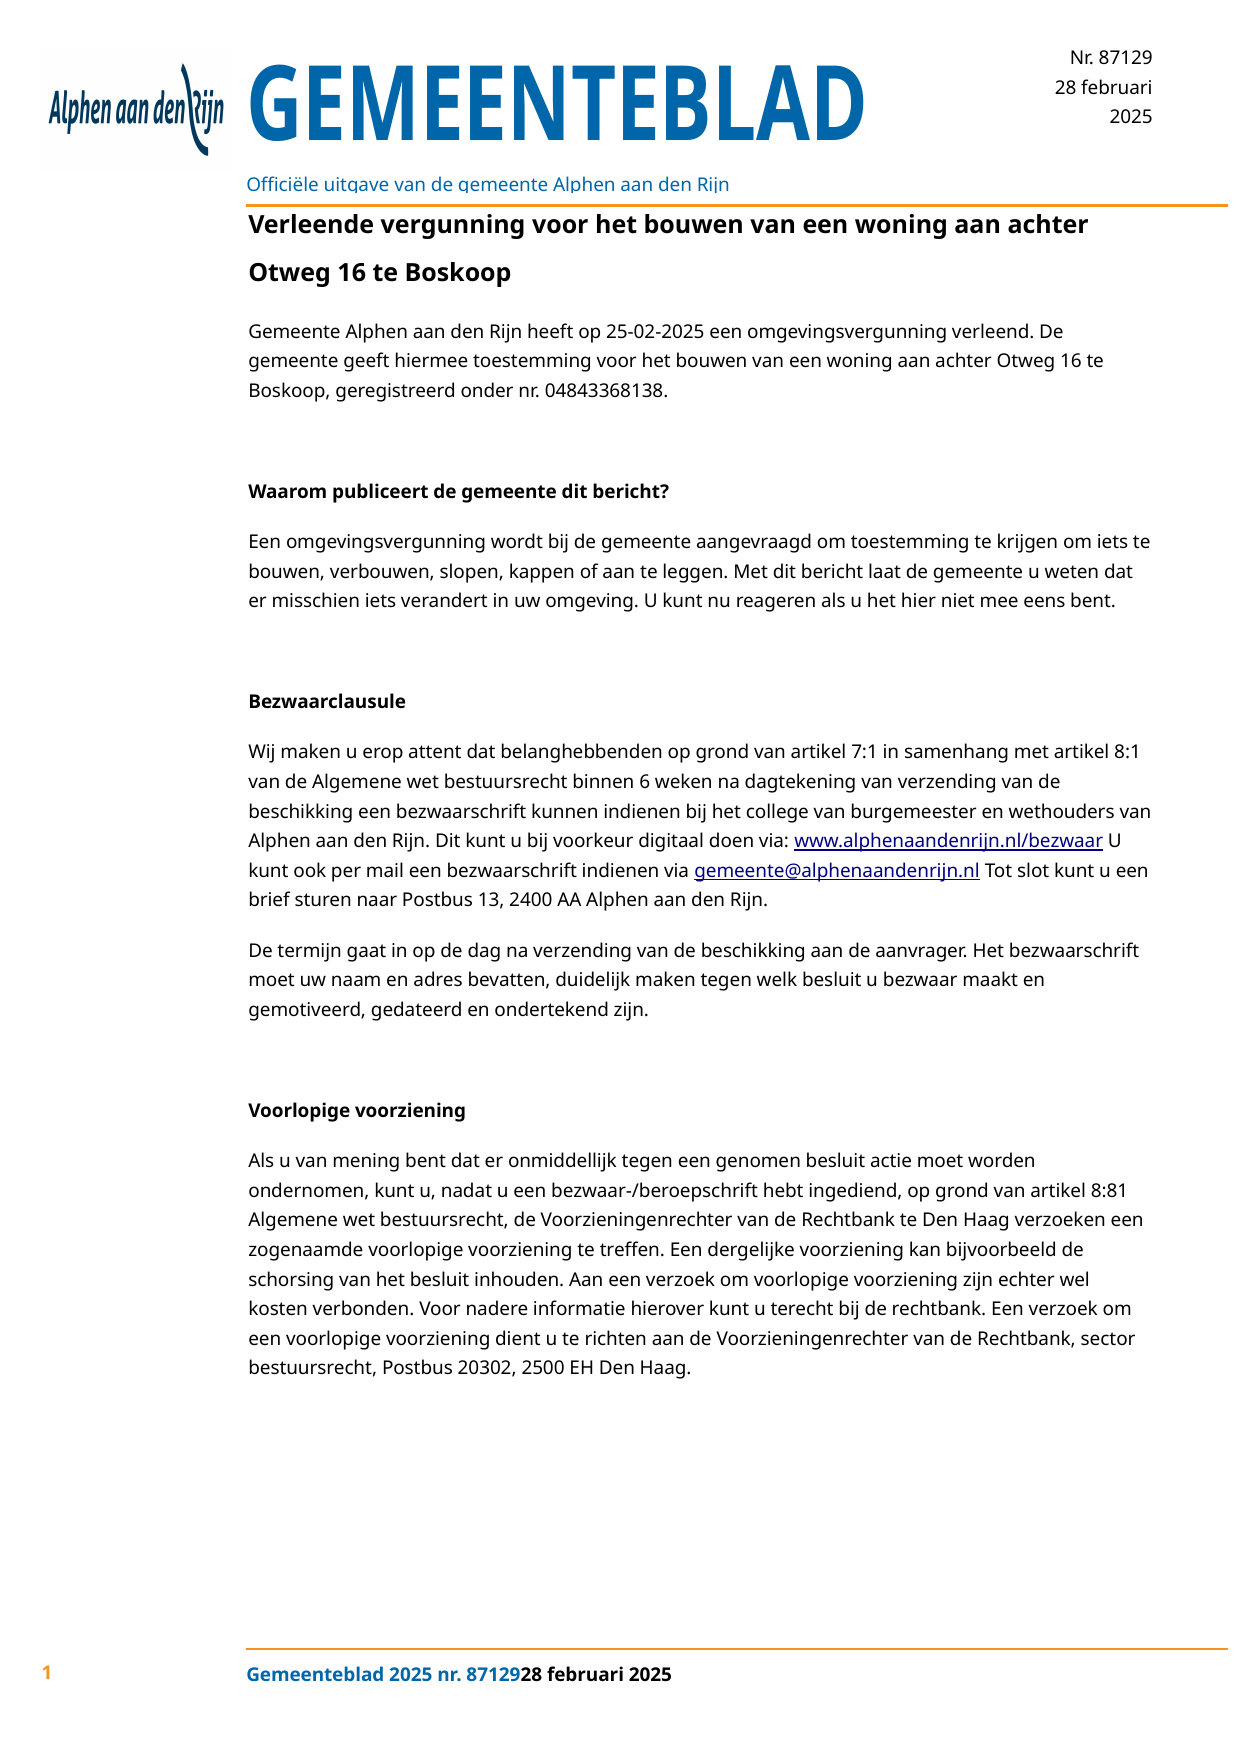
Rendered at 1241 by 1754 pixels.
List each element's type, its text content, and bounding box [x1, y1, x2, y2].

text Als u van mening bent dat er onmiddellijk tegen een genomen besluit actie moet worden ondernomen, kunt u, nadat u een bezwaar-/beroepschrift hebt ingediend, op grond van artikel 8:81 Algemene wet bestuursrecht, de Voorzieningenrechter van de Rechtbank te Den Haag verzoeken een zogenaamde voorlopige voorziening te treffen. Een dergelijke voorziening kan bijvoorbeeld de schorsing van het besluit inhouden. Aan een verzoek om voorlopige voorziening zijn echter wel kosten verbonden. Voor nadere informatie hierover kunt u terecht bij de rechtbank. Een verzoek om een voorlopige voorziening dient u te richten aan de Voorzieningenrechter van de Rechtbank, sector bestuursrecht, Postbus 20302, 2500 EH Den Haag. [248, 1147, 1152, 1380]
text Waarom publiceert de gemeente dit bericht? [248, 478, 1152, 504]
text Voorlopige voorziening [248, 1097, 1152, 1123]
text Verleende vergunning voor het bouwen van een woning aan achter Otweg 16 te Boskoop [248, 207, 1152, 288]
text Een omgevingsvergunning wordt bij de gemeente aangevraagd om toestemming te krijgen om iets te bouwen, verbouwen, slopen, kappen of aan te leggen. Met dit bericht laat de gemeente u weten dat er misschien iets verandert in uw omgeving. U kunt nu reageren als u het hier niet mee eens bent. [248, 528, 1152, 613]
text Bezwaarclausule [248, 688, 1152, 714]
picture [41, 47, 231, 172]
text De termijn gaat in op de dag na verzending van de beschikking aan de aanvrager. Het bezwaarschrift moet uw naam en adres bevatten, duidelijk maken tegen welk besluit u bezwaar maakt en gemotiveerd, gedateerd en ondertekend zijn. [248, 937, 1152, 1022]
text Wij maken u erop attent dat belanghebbenden op grond van artikel 7:1 in samenhang met artikel 8:1 van de Algemene wet bestuursrecht binnen 6 weken na dagtekening van verzending van de beschikking een bezwaarschrift kunnen indienen bij het college van burgemeester en wethouders van Alphen aan den Rijn. Dit kunt u bij voorkeur digitaal doen via: www.alphenaandenrijn.nl/bezwaar U kunt ook per mail een bezwaarschrift indienen via gemeente@alphenaandenrijn.nl Tot slot kunt u een brief sturen naar Postbus 13, 2400 AA Alphen aan den Rijn. [248, 739, 1152, 912]
text Gemeente Alphen aan den Rijn heeft op 25-02-2025 een omgevingsvergunning verleend. De gemeente geeft hiermee toestemming voor het bouwen van een woning aan achter Otweg 16 te Boskoop, geregistreerd onder nr. 04843368138. [248, 318, 1152, 403]
